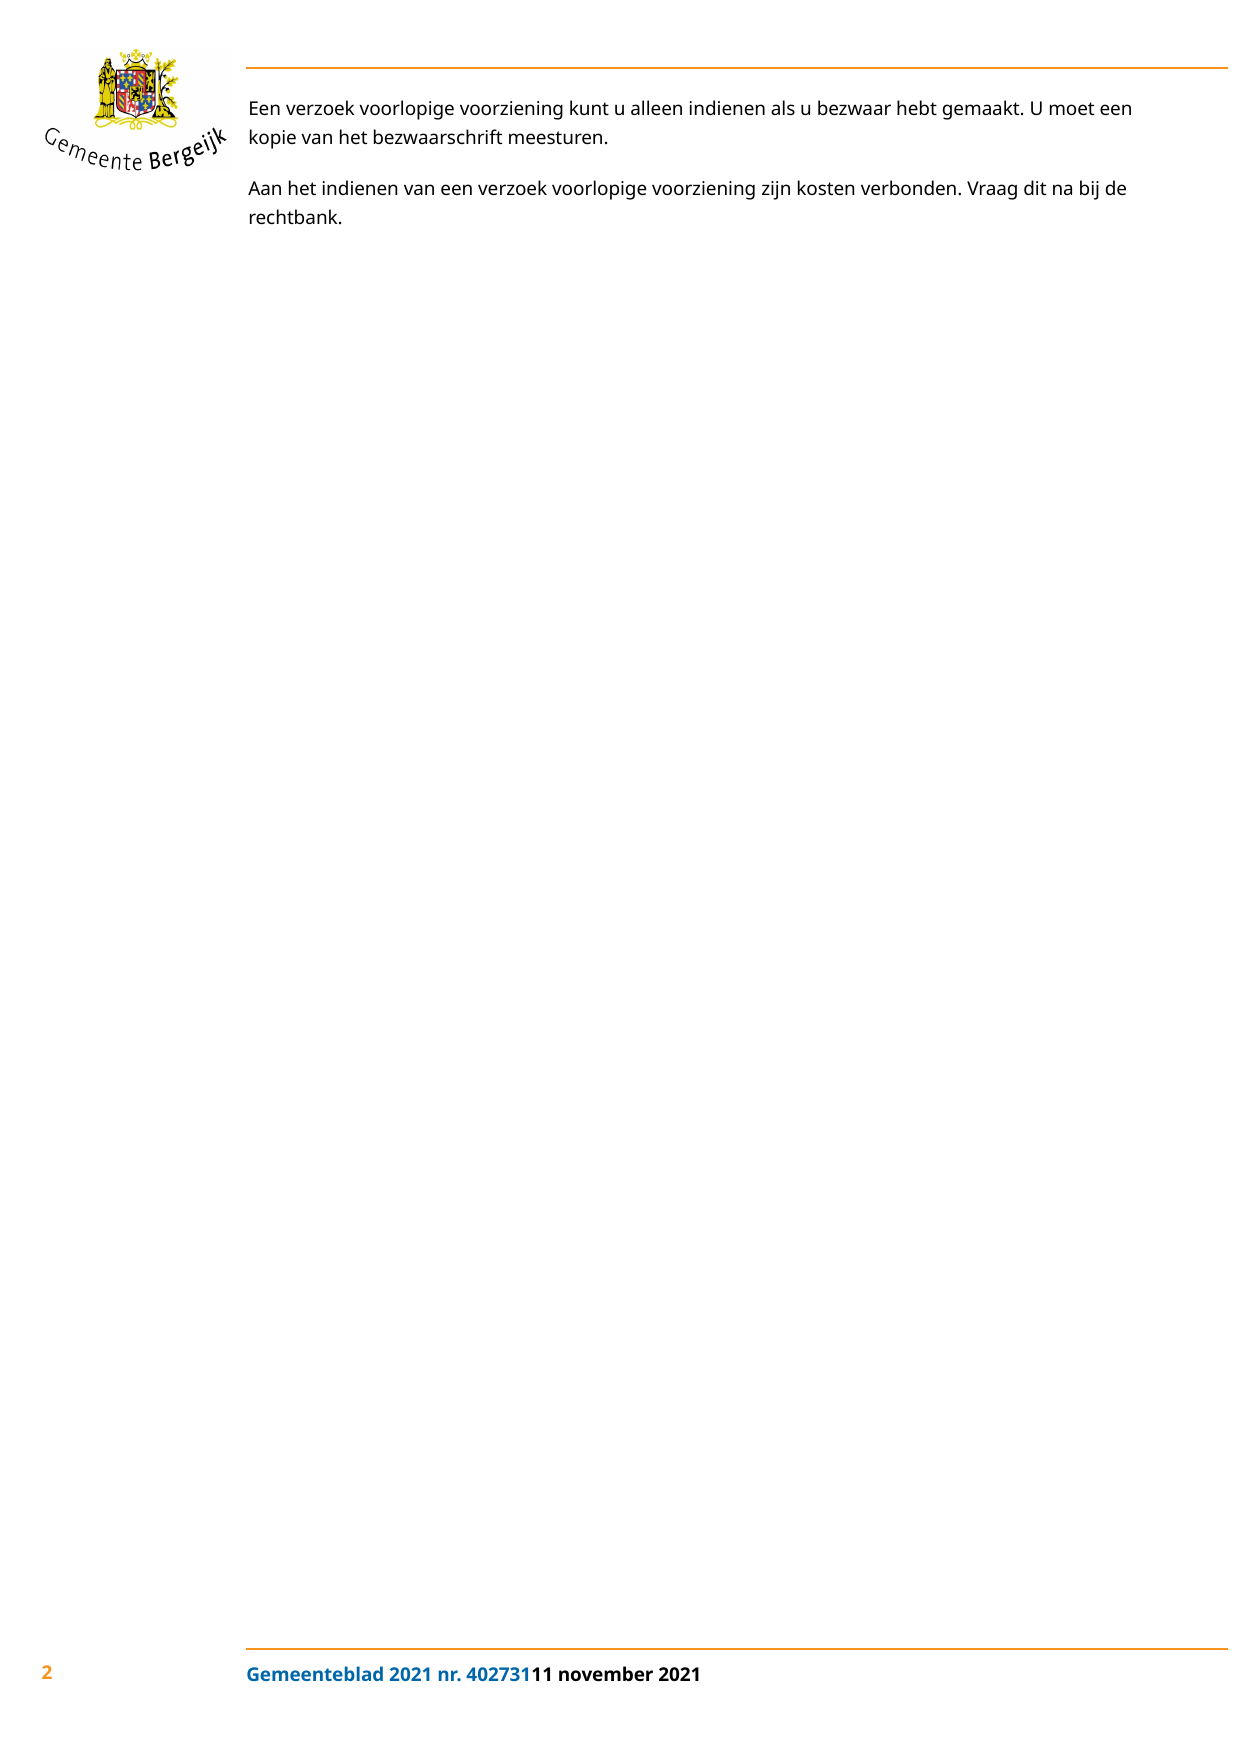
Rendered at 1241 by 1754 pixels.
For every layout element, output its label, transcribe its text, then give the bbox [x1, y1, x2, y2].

text Aan het indienen van een verzoek voorlopige voorziening zijn kosten verbonden. Vraag dit na bij de rechtbank. [248, 175, 1152, 230]
text Een verzoek voorlopige voorziening kunt u alleen indienen als u bezwaar hebt gemaakt. U moet een kopie van het bezwaarschrift meesturen. [248, 95, 1152, 150]
picture [41, 47, 231, 172]
